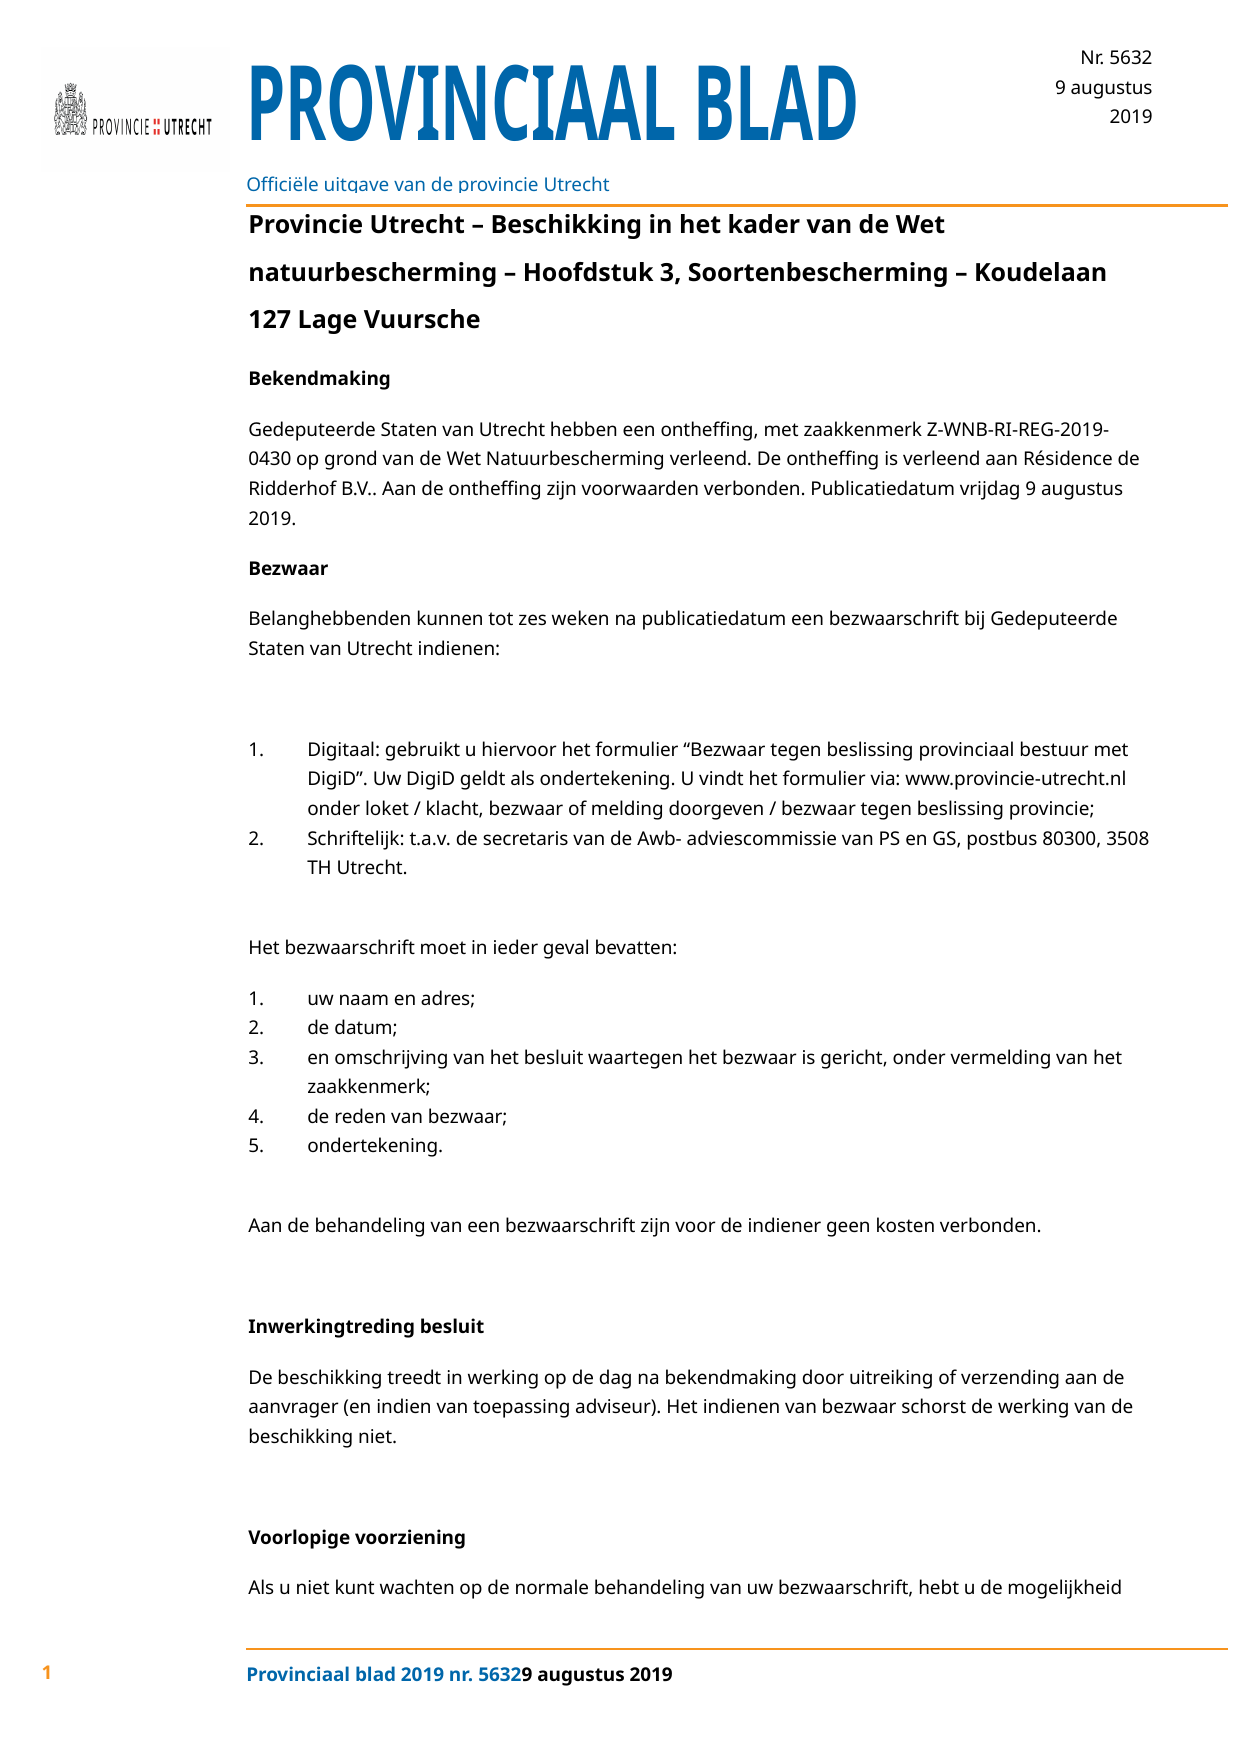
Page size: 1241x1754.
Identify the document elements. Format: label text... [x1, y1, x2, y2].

list ondertekening. [248, 1133, 1152, 1158]
text Belanghebbenden kunnen tot zes weken na publicatiedatum een bezwaarschrift bij Gedeputeerde Staten van Utrecht indienen: [248, 606, 1152, 661]
picture [41, 47, 231, 172]
text Aan de behandeling van een bezwaarschrift zijn voor de indiener geen kosten verbonden. [248, 1213, 1152, 1238]
text Als u niet kunt wachten op de normale behandeling van uw bezwaarschrift, hebt u de mogelijkheid [248, 1574, 1152, 1600]
list de datum; [248, 1014, 1152, 1040]
text Provincie Utrecht – Beschikking in het kader van de Wet natuurbescherming – Hoofdstuk 3, Soortenbescherming – Koudelaan 127 Lage Vuursche [248, 207, 1152, 336]
text Bekendmaking [248, 366, 1152, 391]
text Inwerkingtreding besluit [248, 1313, 1152, 1339]
text Gedeputeerde Staten van Utrecht hebben een ontheffing, met zaakkenmerk Z-WNB-RI-REG-2019-0430 op grond van de Wet Natuurbescherming verleend. De ontheffing is verleend aan Résidence de Ridderhof B.V.. Aan de ontheffing zijn voorwaarden verbonden. Publicatiedatum vrijdag 9 augustus 2019. [248, 416, 1152, 530]
text De beschikking treedt in werking op de dag na bekendmaking door uitreiking of verzending aan de aanvrager (en indien van toepassing adviseur). Het indienen van bezwaar schorst de werking van de beschikking niet. [248, 1364, 1152, 1449]
list Schriftelijk: t.a.v. de secretaris van de Awb- adviescommissie van PS en GS, postbus 80300, 3508 TH Utrecht. [248, 825, 1152, 880]
list Digitaal: gebruikt u hiervoor het formulier “Bezwaar tegen beslissing provinciaal bestuur met DigiD”. Uw DigiD geldt als ondertekening. U vindt het formulier via: www.provincie-utrecht.nl onder loket / klacht, bezwaar of melding doorgeven / bezwaar tegen beslissing provincie; [248, 736, 1152, 821]
text Voorlopige voorziening [248, 1524, 1152, 1549]
text Het bezwaarschrift moet in ieder geval bevatten: [248, 934, 1152, 960]
list en omschrijving van het besluit waartegen het bezwaar is gericht, onder vermelding van het zaakkenmerk; [248, 1044, 1152, 1099]
list de reden van bezwaar; [248, 1103, 1152, 1129]
list uw naam en adres; [248, 985, 1152, 1010]
text Bezwaar [248, 555, 1152, 581]
